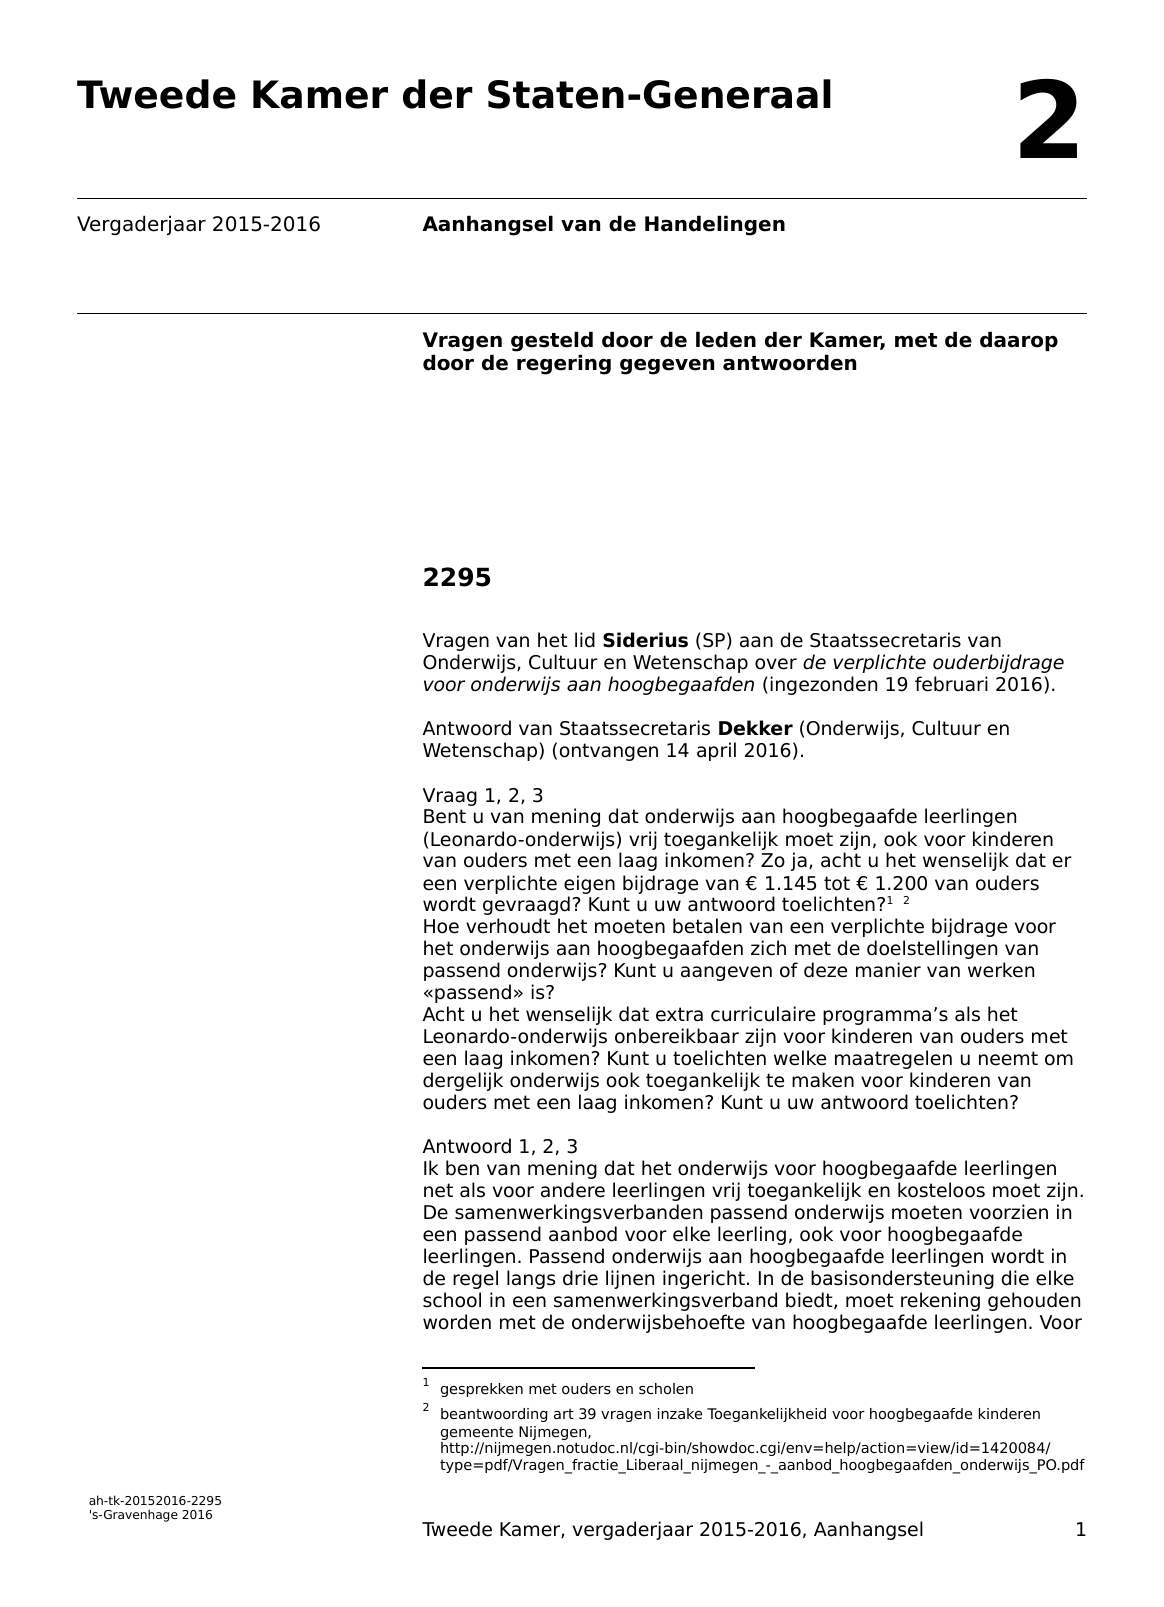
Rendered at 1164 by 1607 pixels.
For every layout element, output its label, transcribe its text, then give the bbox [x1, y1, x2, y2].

text Antwoord van Staatssecretaris Dekker (Onderwijs, Cultuur en Wetenschap) (ontvangen 14 april 2016). [422, 718, 1087, 762]
text Antwoord 1, 2, 3 [422, 1136, 1087, 1158]
text Bent u van mening dat onderwijs aan hoogbegaafde leerlingen (Leonardo-onderwijs) vrij toegankelijk moet zijn, ook voor kinderen van ouders met een laag inkomen? Zo ja, acht u het wenselijk dat er een verplichte eigen bijdrage van € 1.145 tot € 1.200 van ouders wordt gevraagd? Kunt u uw antwoord toelichten? [422, 806, 1087, 916]
table_cell [77, 314, 422, 375]
text 2295 [422, 563, 1087, 592]
text Acht u het wenselijk dat extra curriculaire programma’s als het Leonardo-onderwijs onbereikbaar zijn voor kinderen van ouders met een laag inkomen? Kunt u toelichten welke maatregelen u neemt om dergelijk onderwijs ook toegankelijk te maken voor kinderen van ouders met een laag inkomen? Kunt u uw antwoord toelichten? [422, 1004, 1087, 1114]
text Vraag 1, 2, 3 [422, 784, 1087, 806]
table_cell Vergaderjaar 2015-2016 [77, 199, 422, 313]
table_header Tweede Kamer der Staten-Generaal [77, 59, 886, 198]
table_cell Vragen gesteld door de leden der Kamer, met de daarop door de regering gegeven antwoorden [422, 314, 1087, 375]
text 's-Gravenhage 2016 [88, 1508, 323, 1522]
table_header 2 [886, 59, 1087, 198]
text Hoe verhoudt het moeten betalen van een verplichte bijdrage voor het onderwijs aan hoogbegaafden zich met de doelstellingen van passend onderwijs? Kunt u aangeven of deze manier van werken «passend» is? [422, 916, 1087, 1004]
text Vragen van het lid Siderius (SP) aan de Staatssecretaris van Onderwijs, Cultuur en Wetenschap over de verplichte ouderbijdrage voor onderwijs aan hoogbegaafden (ingezonden 19 februari 2016). [422, 630, 1087, 696]
text beantwoording art 39 vragen inzake Toegankelijkheid voor hoogbegaafde kinderen gemeente Nijmegen, http://nijmegen.notudoc.nl/cgi-bin/showdoc.cgi/env=help/action=view/id=1420084/type=pdf/Vragen_fractie_Liberaal_nijmegen_-_aanbod_hoogbegaafden_onderwijs_PO.pdf [422, 1402, 1087, 1474]
text ah-tk-20152016-2295 [88, 1494, 323, 1508]
text gesprekken met ouders en scholen [422, 1377, 1087, 1399]
table_cell Aanhangsel van de Handelingen [422, 199, 1087, 313]
text Ik ben van mening dat het onderwijs voor hoogbegaafde leerlingen net als voor andere leerlingen vrij toegankelijk en kosteloos moet zijn. De samenwerkingsverbanden passend onderwijs moeten voorzien in een passend aanbod voor elke leerling, ook voor hoogbegaafde leerlingen. Passend onderwijs aan hoogbegaafde leerlingen wordt in de regel langs drie lijnen ingericht. In de basisondersteuning die elke school in een samenwerkingsverband biedt, moet rekening gehouden worden met de onderwijsbehoefte van hoogbegaafde leerlingen. Voor [422, 1158, 1087, 1334]
